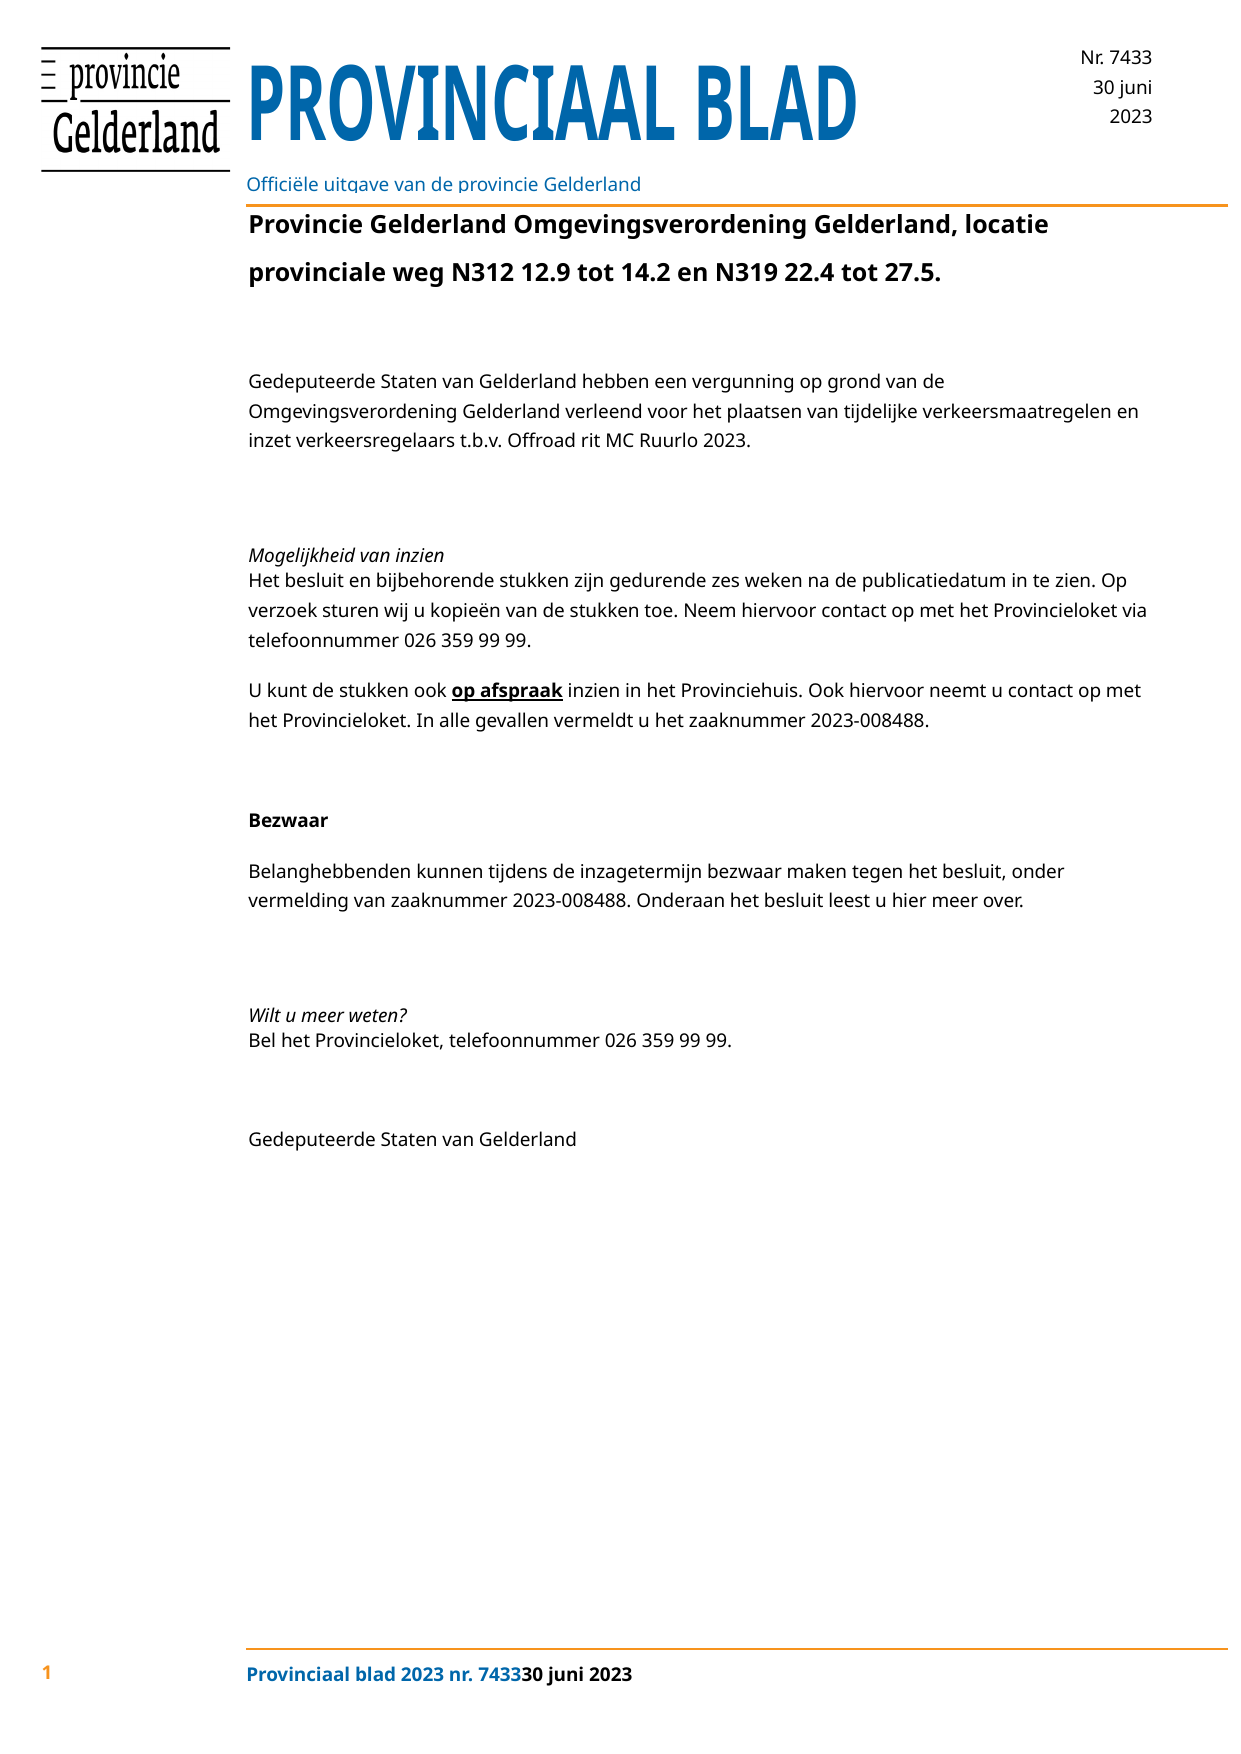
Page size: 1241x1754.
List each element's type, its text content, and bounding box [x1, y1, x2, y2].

text Gedeputeerde Staten van Gelderland [248, 1126, 1152, 1152]
picture [41, 47, 231, 172]
text Mogelijkheid van inzien [248, 542, 1152, 568]
text Bezwaar [248, 808, 1152, 833]
text Gedeputeerde Staten van Gelderland hebben een vergunning op grond van de Omgevingsverordening Gelderland verleend voor het plaatsen van tijdelijke verkeersmaatregelen en inzet verkeersregelaars t.b.v. Offroad rit MC Ruurlo 2023. [248, 368, 1152, 453]
text Bel het Provincieloket, telefoonnummer 026 359 99 99. [248, 1028, 1152, 1053]
text U kunt de stukken ook op afspraak inzien in het Provinciehuis. Ook hiervoor neemt u contact op met het Provincieloket. In alle gevallen vermeldt u het zaaknummer 2023-008488. [248, 677, 1152, 732]
text Belanghebbenden kunnen tijdens de inzagetermijn bezwaar maken tegen het besluit, onder vermelding van zaaknummer 2023-008488. Onderaan het besluit leest u hier meer over. [248, 858, 1152, 913]
text Wilt u meer weten? [248, 1002, 1152, 1028]
text Het besluit en bijbehorende stukken zijn gedurende zes weken na de publicatiedatum in te zien. Op verzoek sturen wij u kopieën van de stukken toe. Neem hiervoor contact op met het Provincieloket via telefoonnummer 026 359 99 99. [248, 568, 1152, 652]
text Provincie Gelderland Omgevingsverordening Gelderland, locatie provinciale weg N312 12.9 tot 14.2 en N319 22.4 tot 27.5. [248, 207, 1152, 288]
